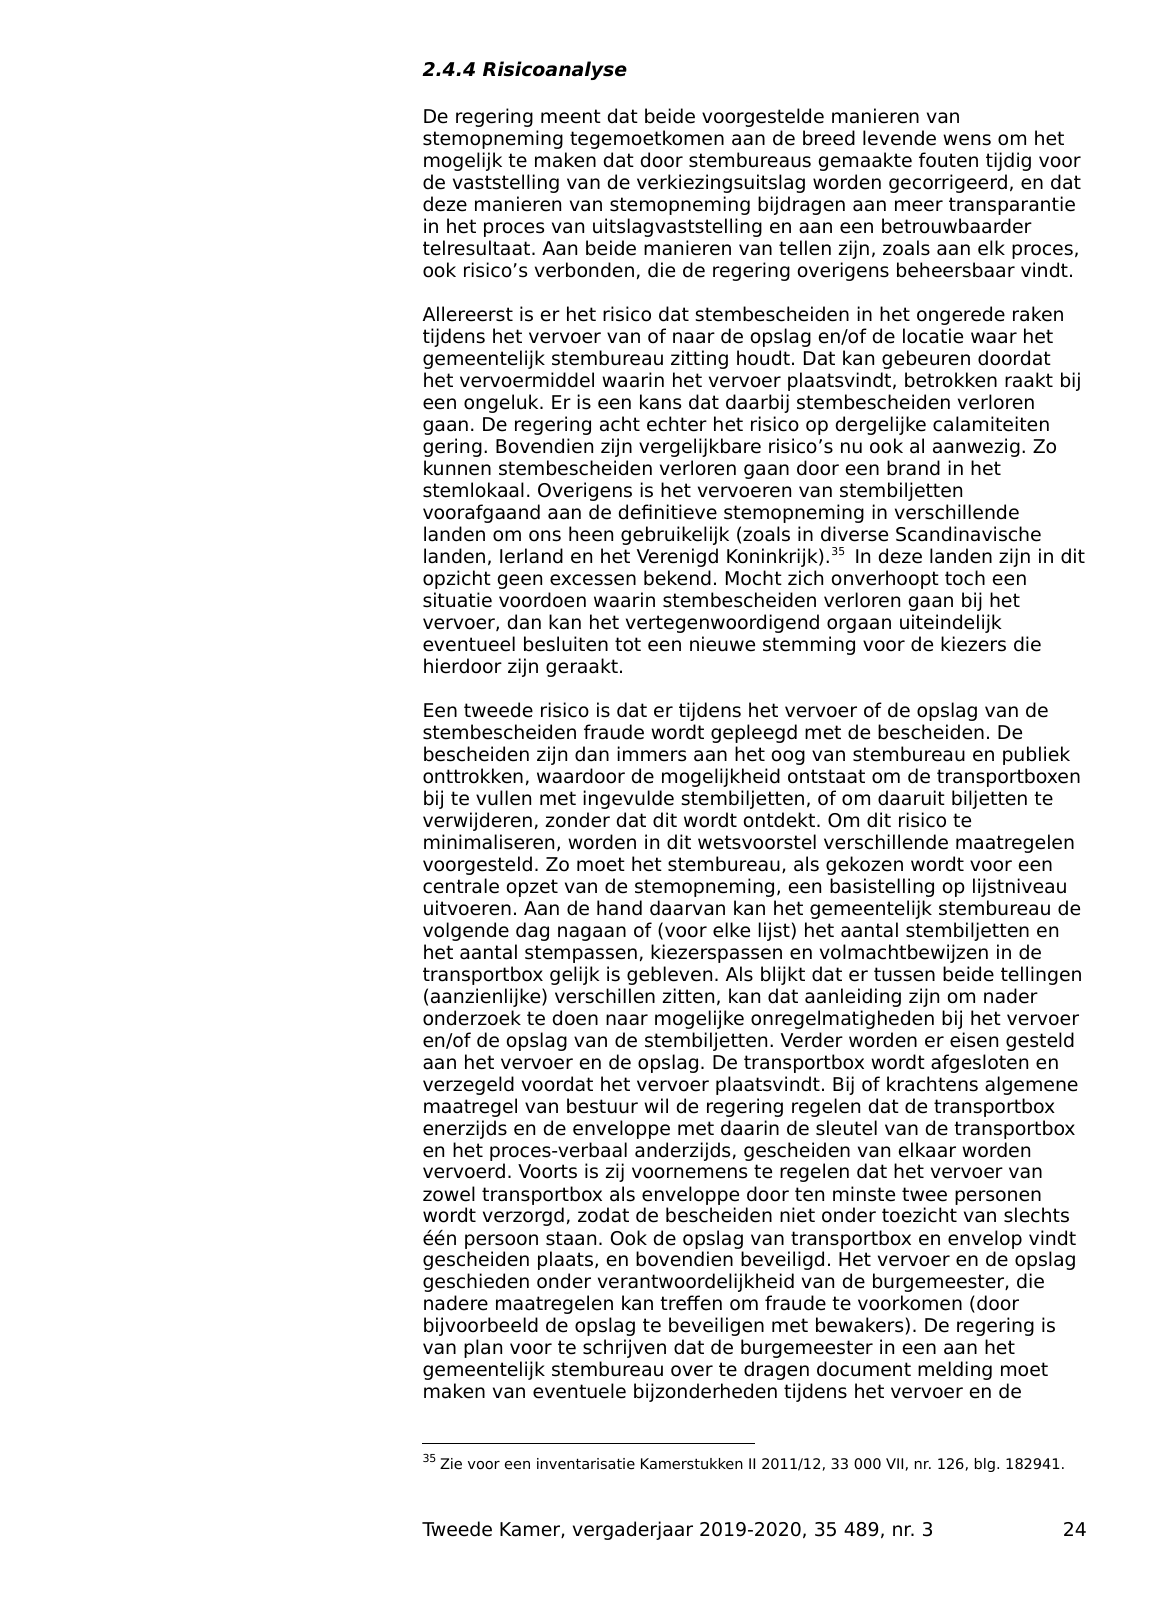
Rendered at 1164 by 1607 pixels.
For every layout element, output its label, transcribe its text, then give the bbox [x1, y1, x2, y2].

text Allereerst is er het risico dat stembescheiden in het ongerede raken tijdens het vervoer van of naar de opslag en/of de locatie waar het gemeentelijk stembureau zitting houdt. Dat kan gebeuren doordat het vervoermiddel waarin het vervoer plaatsvindt, betrokken raakt bij een ongeluk. Er is een kans dat daarbij stembescheiden verloren gaan. De regering acht echter het risico op dergelijke calamiteiten gering. Bovendien zijn vergelijkbare risico’s nu ook al aanwezig. Zo kunnen stembescheiden verloren gaan door een brand in het stemlokaal. Overigens is het vervoeren van stembiljetten voorafgaand aan de definitieve stemopneming in verschillende landen om ons heen gebruikelijk (zoals in diverse Scandinavische landen, Ierland en het Verenigd Koninkrijk). In deze landen zijn in dit opzicht geen excessen bekend. Mocht zich onverhoopt toch een situatie voordoen waarin stembescheiden verloren gaan bij het vervoer, dan kan het vertegenwoordigend orgaan uiteindelijk eventueel besluiten tot een nieuwe stemming voor de kiezers die hierdoor zijn geraakt. [422, 304, 1087, 678]
text De regering meent dat beide voorgestelde manieren van stemopneming tegemoetkomen aan de breed levende wens om het mogelijk te maken dat door stembureaus gemaakte fouten tijdig voor de vaststelling van de verkiezingsuitslag worden gecorrigeerd, en dat deze manieren van stemopneming bijdragen aan meer transparantie in het proces van uitslagvaststelling en aan een betrouwbaarder telresultaat. Aan beide manieren van tellen zijn, zoals aan elk proces, ook risico’s verbonden, die de regering overigens beheersbaar vindt. [422, 106, 1087, 282]
subtitle 2.4.4 Risicoanalyse [422, 59, 1087, 81]
text Zie voor een inventarisatie Kamerstukken II 2011/12, 33 000 VII, nr. 126, blg. 182941. [422, 1452, 1087, 1474]
text Een tweede risico is dat er tijdens het vervoer of de opslag van de stembescheiden fraude wordt gepleegd met de bescheiden. De bescheiden zijn dan immers aan het oog van stembureau en publiek onttrokken, waardoor de mogelijkheid ontstaat om de transportboxen bij te vullen met ingevulde stembiljetten, of om daaruit biljetten te verwijderen, zonder dat dit wordt ontdekt. Om dit risico te minimaliseren, worden in dit wetsvoorstel verschillende maatregelen voorgesteld. Zo moet het stembureau, als gekozen wordt voor een centrale opzet van de stemopneming, een basistelling op lijstniveau uitvoeren. Aan de hand daarvan kan het gemeentelijk stembureau de volgende dag nagaan of (voor elke lijst) het aantal stembiljetten en het aantal stempassen, kiezerspassen en volmachtbewijzen in de transportbox gelijk is gebleven. Als blijkt dat er tussen beide tellingen (aanzienlijke) verschillen zitten, kan dat aanleiding zijn om nader onderzoek te doen naar mogelijke onregelmatigheden bij het vervoer en/of de opslag van de stembiljetten. Verder worden er eisen gesteld aan het vervoer en de opslag. De transportbox wordt afgesloten en verzegeld voordat het vervoer plaatsvindt. Bij of krachtens algemene maatregel van bestuur wil de regering regelen dat de transportbox enerzijds en de enveloppe met daarin de sleutel van de transportbox en het proces-verbaal anderzijds, gescheiden van elkaar worden vervoerd. Voorts is zij voornemens te regelen dat het vervoer van zowel transportbox als enveloppe door ten minste twee personen wordt verzorgd, zodat de bescheiden niet onder toezicht van slechts één persoon staan. Ook de opslag van transportbox en envelop vindt gescheiden plaats, en bovendien beveiligd. Het vervoer en de opslag geschieden onder verantwoordelijkheid van de burgemeester, die nadere maatregelen kan treffen om fraude te voorkomen (door bijvoorbeeld de opslag te beveiligen met bewakers). De regering is van plan voor te schrijven dat de burgemeester in een aan het gemeentelijk stembureau over te dragen document melding moet maken van eventuele bijzonderheden tijdens het vervoer en de [422, 700, 1087, 1403]
